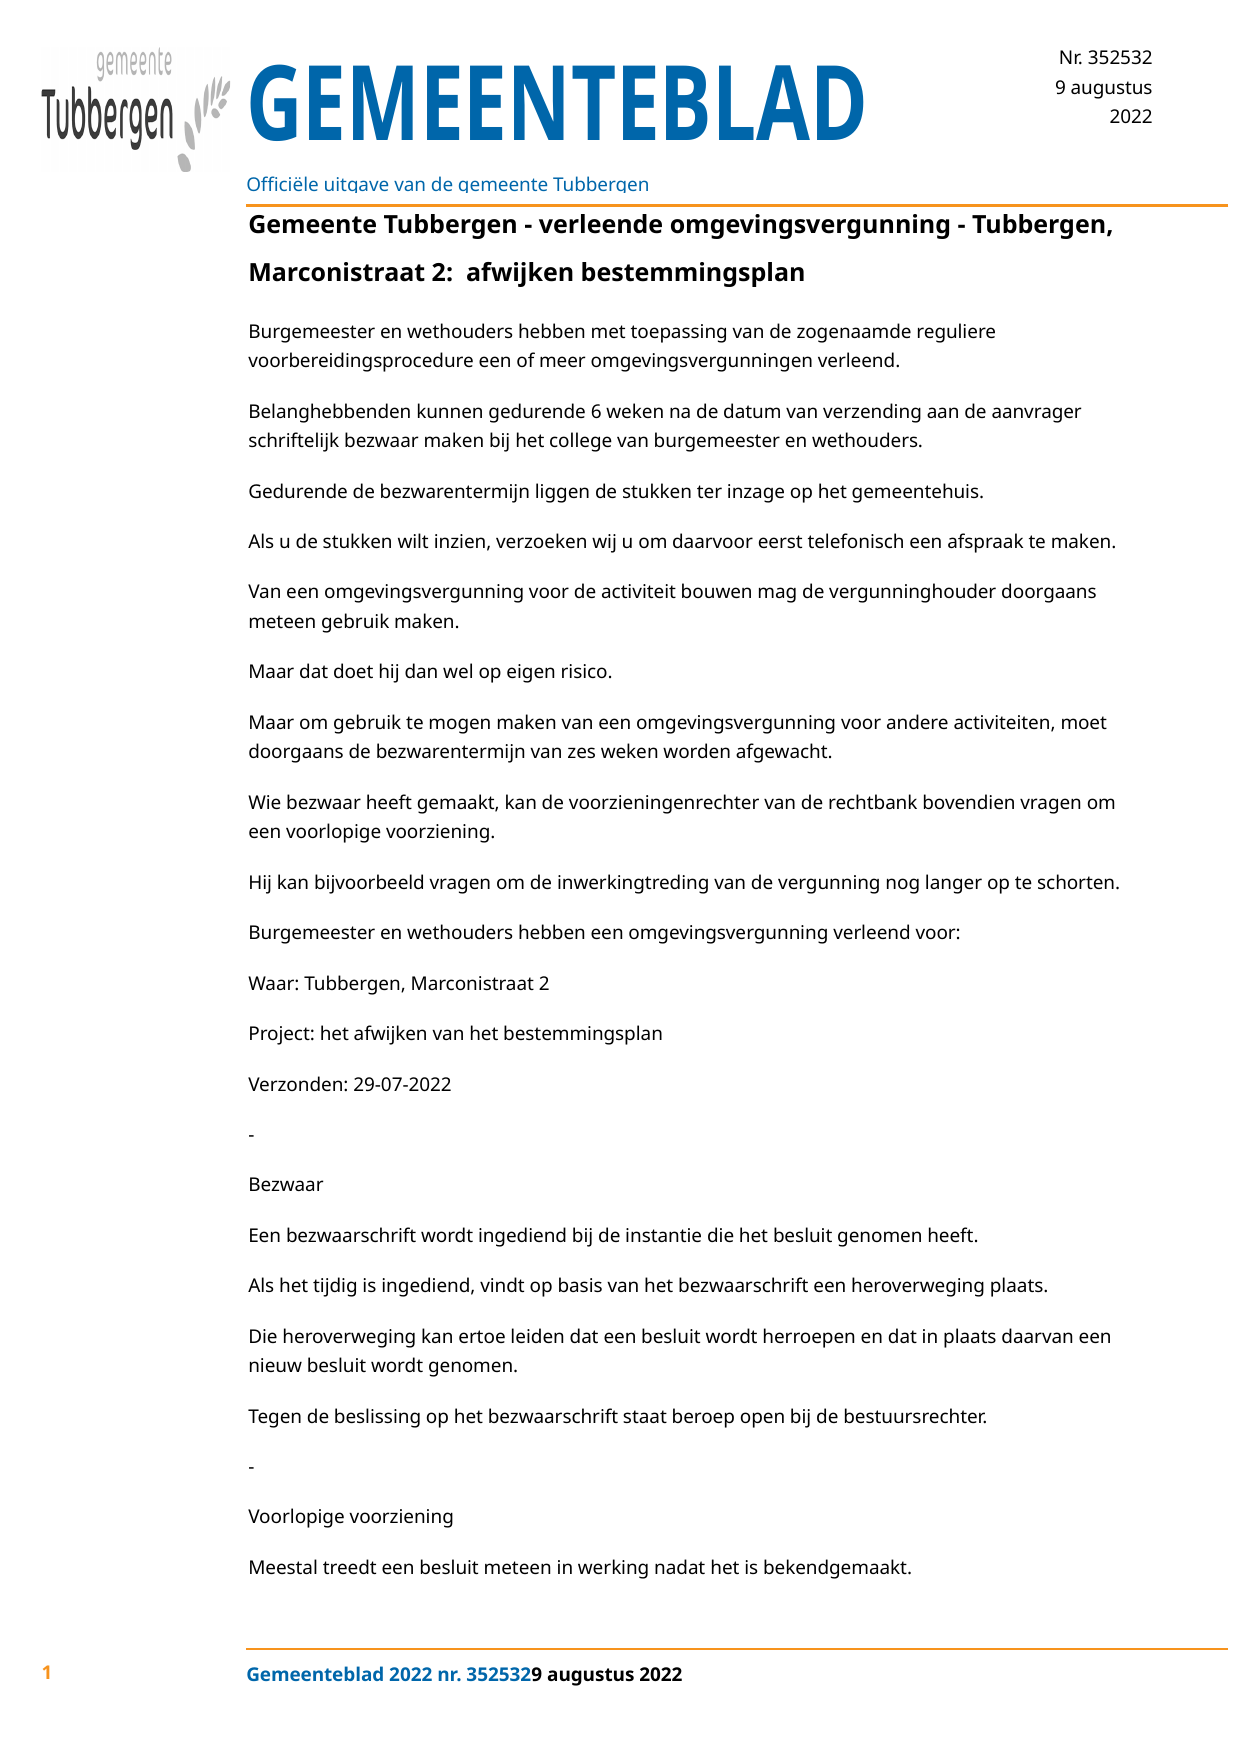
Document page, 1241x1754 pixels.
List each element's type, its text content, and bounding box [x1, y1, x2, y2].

text Een bezwaarschrift wordt ingediend bij de instantie die het besluit genomen heeft. [248, 1222, 1152, 1248]
picture [41, 47, 231, 172]
text Burgemeester en wethouders hebben met toepassing van de zogenaamde reguliere voorbereidingsprocedure een of meer omgevingsvergunningen verleend. [248, 318, 1152, 373]
text Gemeente Tubbergen - verleende omgevingsvergunning - Tubbergen, Marconistraat 2: afwijken bestemmingsplan [248, 207, 1152, 288]
text Project: het afwijken van het bestemmingsplan [248, 1020, 1152, 1046]
text Gedurende de bezwarentermijn liggen de stukken ter inzage op het gemeentehuis. [248, 478, 1152, 504]
text Als u de stukken wilt inzien, verzoeken wij u om daarvoor eerst telefonisch een afspraak te maken. [248, 528, 1152, 554]
text Verzonden: 29-07-2022 [248, 1071, 1152, 1097]
text Tegen de beslissing op het bezwaarschrift staat beroep open bij de bestuursrechter. [248, 1403, 1152, 1429]
text Maar dat doet hij dan wel op eigen risico. [248, 659, 1152, 684]
text Hij kan bijvoorbeeld vragen om de inwerkingtreding van de vergunning nog langer op te schorten. [248, 869, 1152, 895]
text Belanghebbenden kunnen gedurende 6 weken na de datum van verzending aan de aanvrager schriftelijk bezwaar maken bij het college van burgemeester en wethouders. [248, 398, 1152, 453]
text Voorlopige voorziening [248, 1504, 1152, 1529]
text Waar: Tubbergen, Marconistraat 2 [248, 970, 1152, 996]
text Bezwaar [248, 1172, 1152, 1197]
text Van een omgevingsvergunning voor de activiteit bouwen mag de vergunninghouder doorgaans meteen gebruik maken. [248, 579, 1152, 634]
text Als het tijdig is ingediend, vindt op basis van het bezwaarschrift een heroverweging plaats. [248, 1272, 1152, 1298]
text Burgemeester en wethouders hebben een omgevingsvergunning verleend voor: [248, 919, 1152, 945]
text Wie bezwaar heeft gemaakt, kan de voorzieningenrechter van de rechtbank bovendien vragen om een voorlopige voorziening. [248, 789, 1152, 844]
text Meestal treedt een besluit meteen in werking nadat het is bekendgemaakt. [248, 1554, 1152, 1580]
text Maar om gebruik te mogen maken van een omgevingsvergunning voor andere activiteiten, moet doorgaans de bezwarentermijn van zes weken worden afgewacht. [248, 709, 1152, 764]
text Die heroverweging kan ertoe leiden dat een besluit wordt herroepen en dat in plaats daarvan een nieuw besluit wordt genomen. [248, 1323, 1152, 1378]
text - [248, 1453, 1152, 1479]
text - [248, 1121, 1152, 1147]
